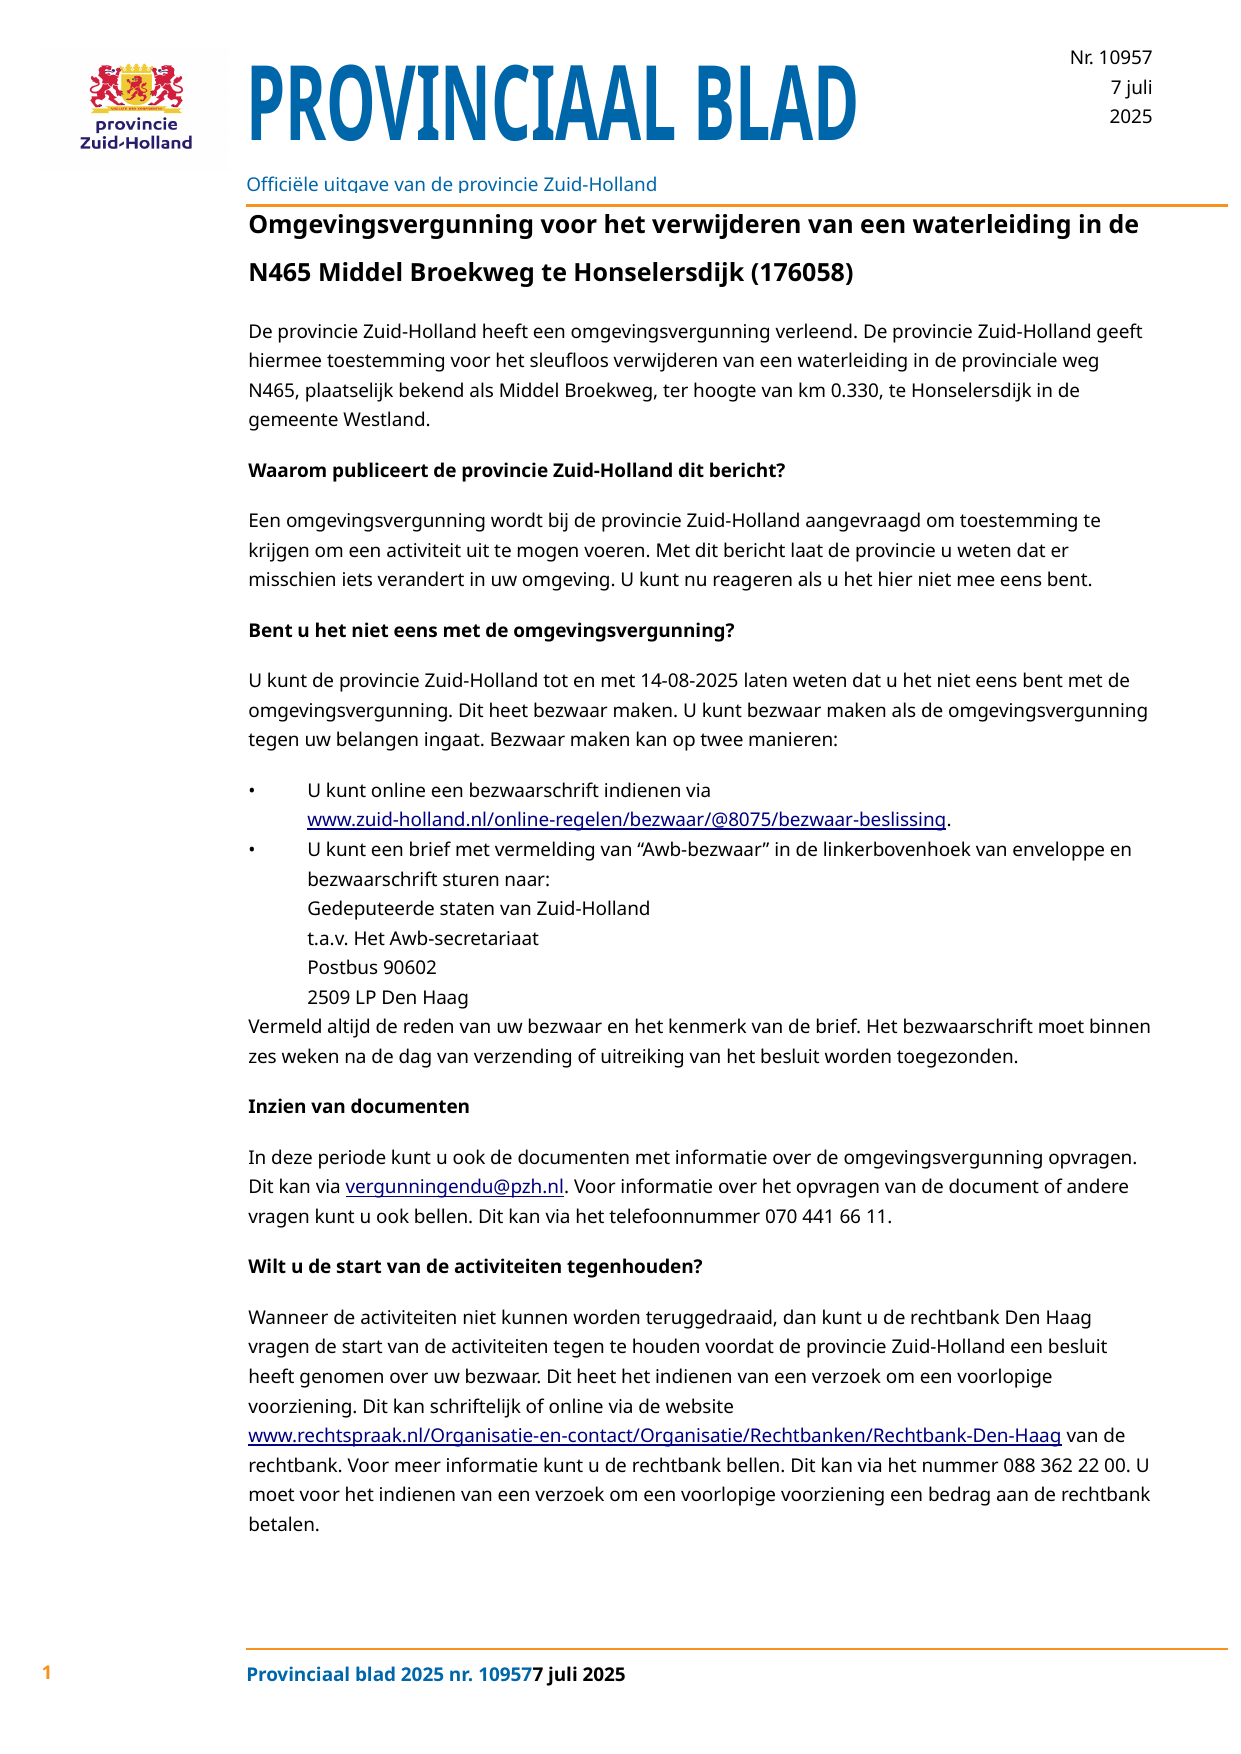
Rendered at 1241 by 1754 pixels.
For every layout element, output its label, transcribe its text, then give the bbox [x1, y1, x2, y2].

list Gedeputeerde staten van Zuid-Holland [248, 895, 1152, 921]
text Vermeld altijd de reden van uw bezwaar en het kenmerk van de brief. Het bezwaarschrift moet binnen zes weken na de dag van verzending of uitreiking van het besluit worden toegezonden. [248, 1014, 1152, 1069]
text Bent u het niet eens met de omgevingsvergunning? [248, 617, 1152, 643]
text Wanneer de activiteiten niet kunnen worden teruggedraaid, dan kunt u de rechtbank Den Haag vragen de start van de activiteiten tegen te houden voordat de provincie Zuid-Holland een besluit heeft genomen over uw bezwaar. Dit heet het indienen van een verzoek om een voorlopige voorziening. Dit kan schriftelijk of online via de website www.rechtspraak.nl/Organisatie-en-contact/Organisatie/Rechtbanken/Rechtbank-Den-Haag van de rechtbank. Voor meer informatie kunt u de rechtbank bellen. Dit kan via het nummer 088 362 22 00. U moet voor het indienen van een verzoek om een voorlopige voorziening een bedrag aan de rechtbank betalen. [248, 1304, 1152, 1537]
text De provincie Zuid-Holland heeft een omgevingsvergunning verleend. De provincie Zuid-Holland geeft hiermee toestemming voor het sleufloos verwijderen van een waterleiding in de provinciale weg N465, plaatselijk bekend als Middel Broekweg, ter hoogte van km 0.330, te Honselersdijk in de gemeente Westland. [248, 318, 1152, 432]
list Postbus 90602 [248, 954, 1152, 980]
list 2509 LP Den Haag [248, 984, 1152, 1010]
text U kunt de provincie Zuid-Holland tot en met 14-08-2025 laten weten dat u het niet eens bent met de omgevingsvergunning. Dit heet bezwaar maken. U kunt bezwaar maken als de omgevingsvergunning tegen uw belangen ingaat. Bezwaar maken kan op twee manieren: [248, 667, 1152, 752]
text Inzien van documenten [248, 1094, 1152, 1119]
list t.a.v. Het Awb-secretariaat [248, 925, 1152, 951]
text Omgevingsvergunning voor het verwijderen van een waterleiding in de N465 Middel Broekweg te Honselersdijk (176058) [248, 207, 1152, 288]
text Waarom publiceert de provincie Zuid-Holland dit bericht? [248, 457, 1152, 483]
picture [41, 47, 231, 172]
text Wilt u de start van de activiteiten tegenhouden? [248, 1254, 1152, 1279]
list U kunt online een bezwaarschrift indienen via www.zuid-holland.nl/online-regelen/bezwaar/@8075/bezwaar-beslissing. [248, 777, 1152, 832]
text In deze periode kunt u ook de documenten met informatie over de omgevingsvergunning opvragen. Dit kan via vergunningendu@pzh.nl. Voor informatie over het opvragen van de document of andere vragen kunt u ook bellen. Dit kan via het telefoonnummer 070 441 66 11. [248, 1144, 1152, 1229]
text Een omgevingsvergunning wordt bij de provincie Zuid-Holland aangevraagd om toestemming te krijgen om een activiteit uit te mogen voeren. Met dit bericht laat de provincie u weten dat er misschien iets verandert in uw omgeving. U kunt nu reageren als u het hier niet mee eens bent. [248, 507, 1152, 592]
list U kunt een brief met vermelding van “Awb-bezwaar” in de linkerbovenhoek van enveloppe en bezwaarschrift sturen naar: [248, 836, 1152, 892]
